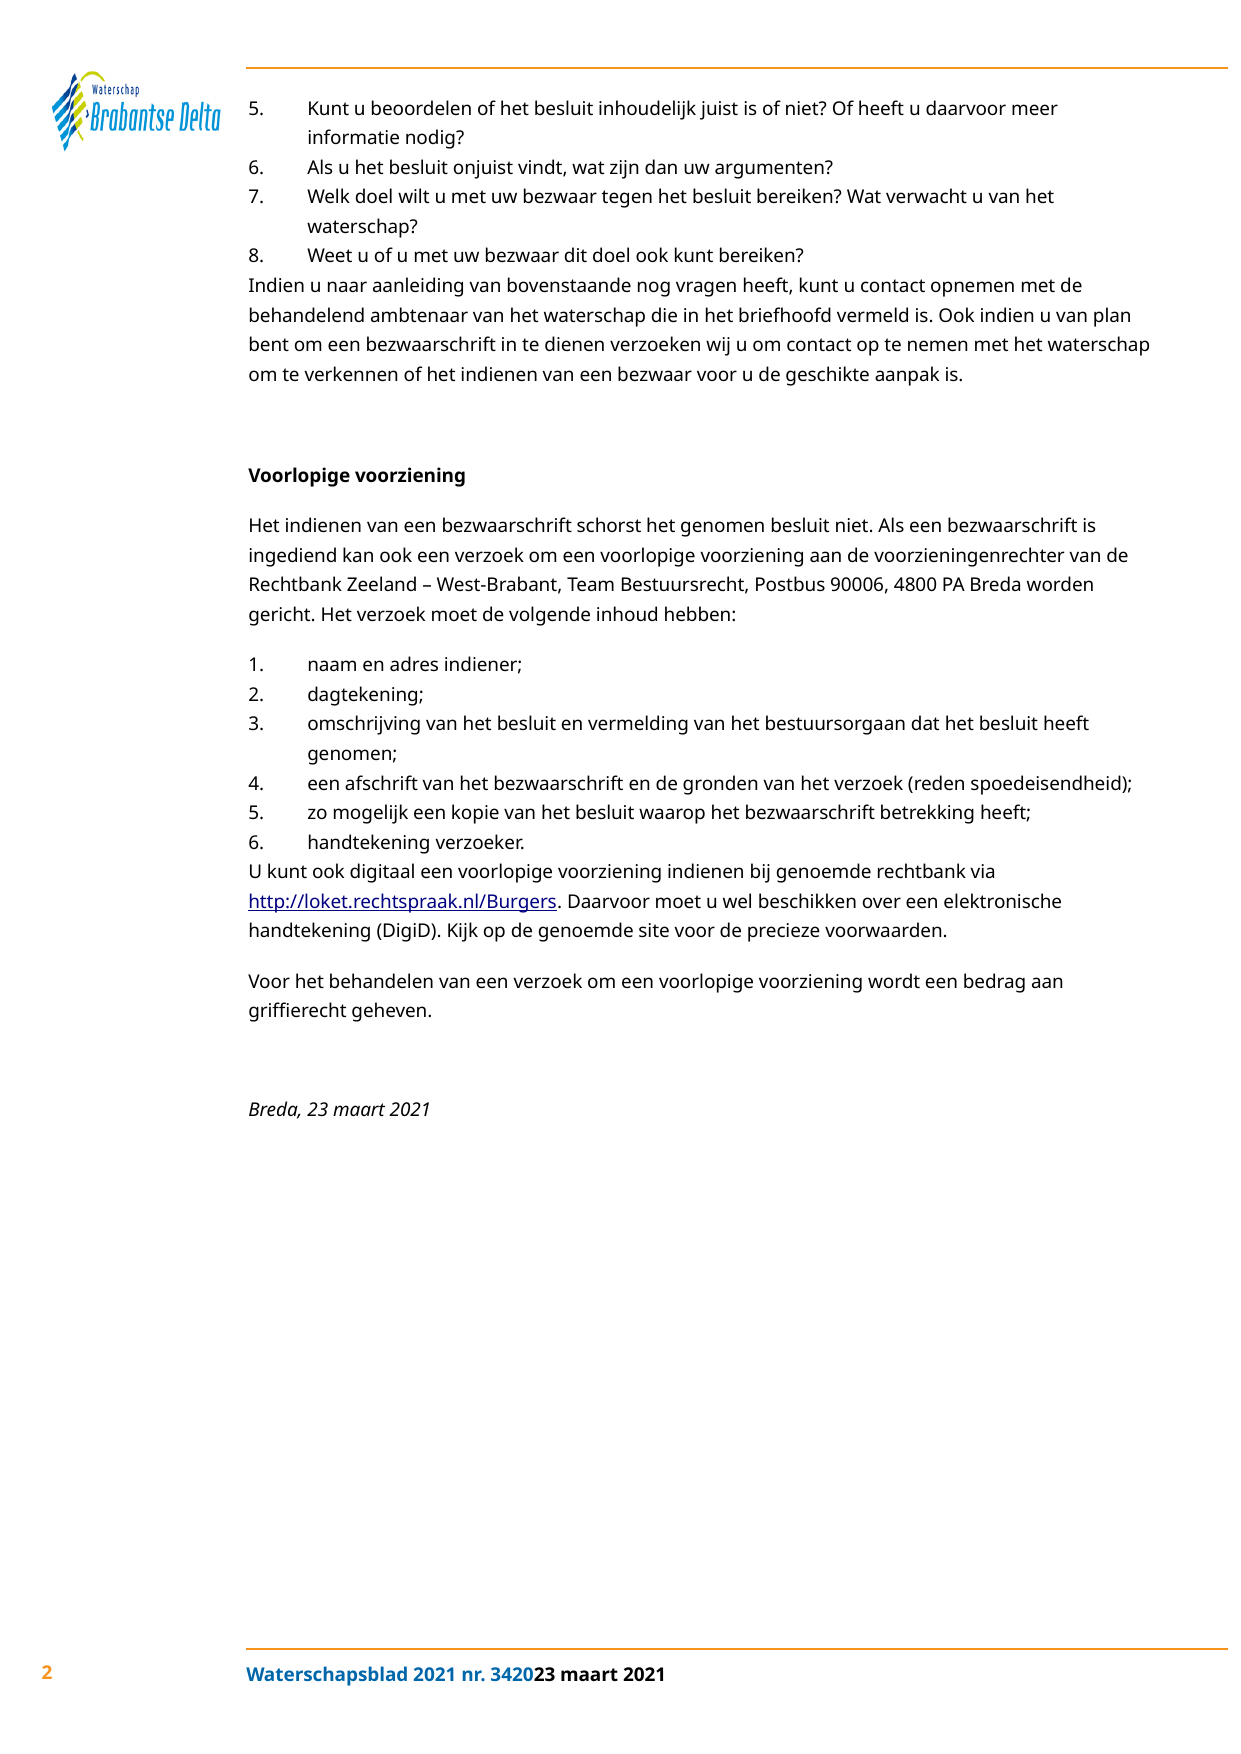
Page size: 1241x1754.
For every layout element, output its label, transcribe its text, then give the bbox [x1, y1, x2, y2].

text Breda, 23 maart 2021 [248, 1096, 1152, 1122]
text Indien u naar aanleiding van bovenstaande nog vragen heeft, kunt u contact opnemen met de behandelend ambtenaar van het waterschap die in het briefhoofd vermeld is. Ook indien u van plan bent om een bezwaarschrift in te dienen verzoeken wij u om contact op te nemen met het waterschap om te verkennen of het indienen van een bezwaar voor u de geschikte aanpak is. [248, 272, 1152, 387]
text Voor het behandelen van een verzoek om een voorlopige voorziening wordt een bedrag aan griffierecht geheven. [248, 968, 1152, 1023]
list Welk doel wilt u met uw bezwaar tegen het besluit bereiken? Wat verwacht u van het waterschap? [248, 183, 1152, 239]
list dagtekening; [248, 681, 1152, 707]
list zo mogelijk een kopie van het besluit waarop het bezwaarschrift betrekking heeft; [248, 799, 1152, 825]
list naam en adres indiener; [248, 651, 1152, 677]
text Voorlopige voorziening [248, 462, 1152, 488]
list Weet u of u met uw bezwaar dit doel ook kunt bereiken? [248, 243, 1152, 268]
list Kunt u beoordelen of het besluit inhoudelijk juist is of niet? Of heeft u daarvoor meer informatie nodig? [248, 95, 1152, 150]
list omschrijving van het besluit en vermelding van het bestuursorgaan dat het besluit heeft genomen; [248, 711, 1152, 766]
text Het indienen van een bezwaarschrift schorst het genomen besluit niet. Als een bezwaarschrift is ingediend kan ook een verzoek om een voorlopige voorziening aan de voorzieningenrechter van de Rechtbank Zeeland – West-Brabant, Team Bestuursrecht, Postbus 90006, 4800 PA Breda worden gericht. Het verzoek moet de volgende inhoud hebben: [248, 512, 1152, 627]
list een afschrift van het bezwaarschrift en de gronden van het verzoek (reden spoedeisendheid); [248, 770, 1152, 796]
text U kunt ook digitaal een voorlopige voorziening indienen bij genoemde rechtbank via http://loket.rechtspraak.nl/Burgers. Daarvoor moet u wel beschikken over een elektronische handtekening (DigiD). Kijk op de genoemde site voor de precieze voorwaarden. [248, 858, 1152, 943]
picture [41, 47, 231, 172]
list Als u het besluit onjuist vindt, wat zijn dan uw argumenten? [248, 154, 1152, 180]
list handtekening verzoeker. [248, 829, 1152, 855]
